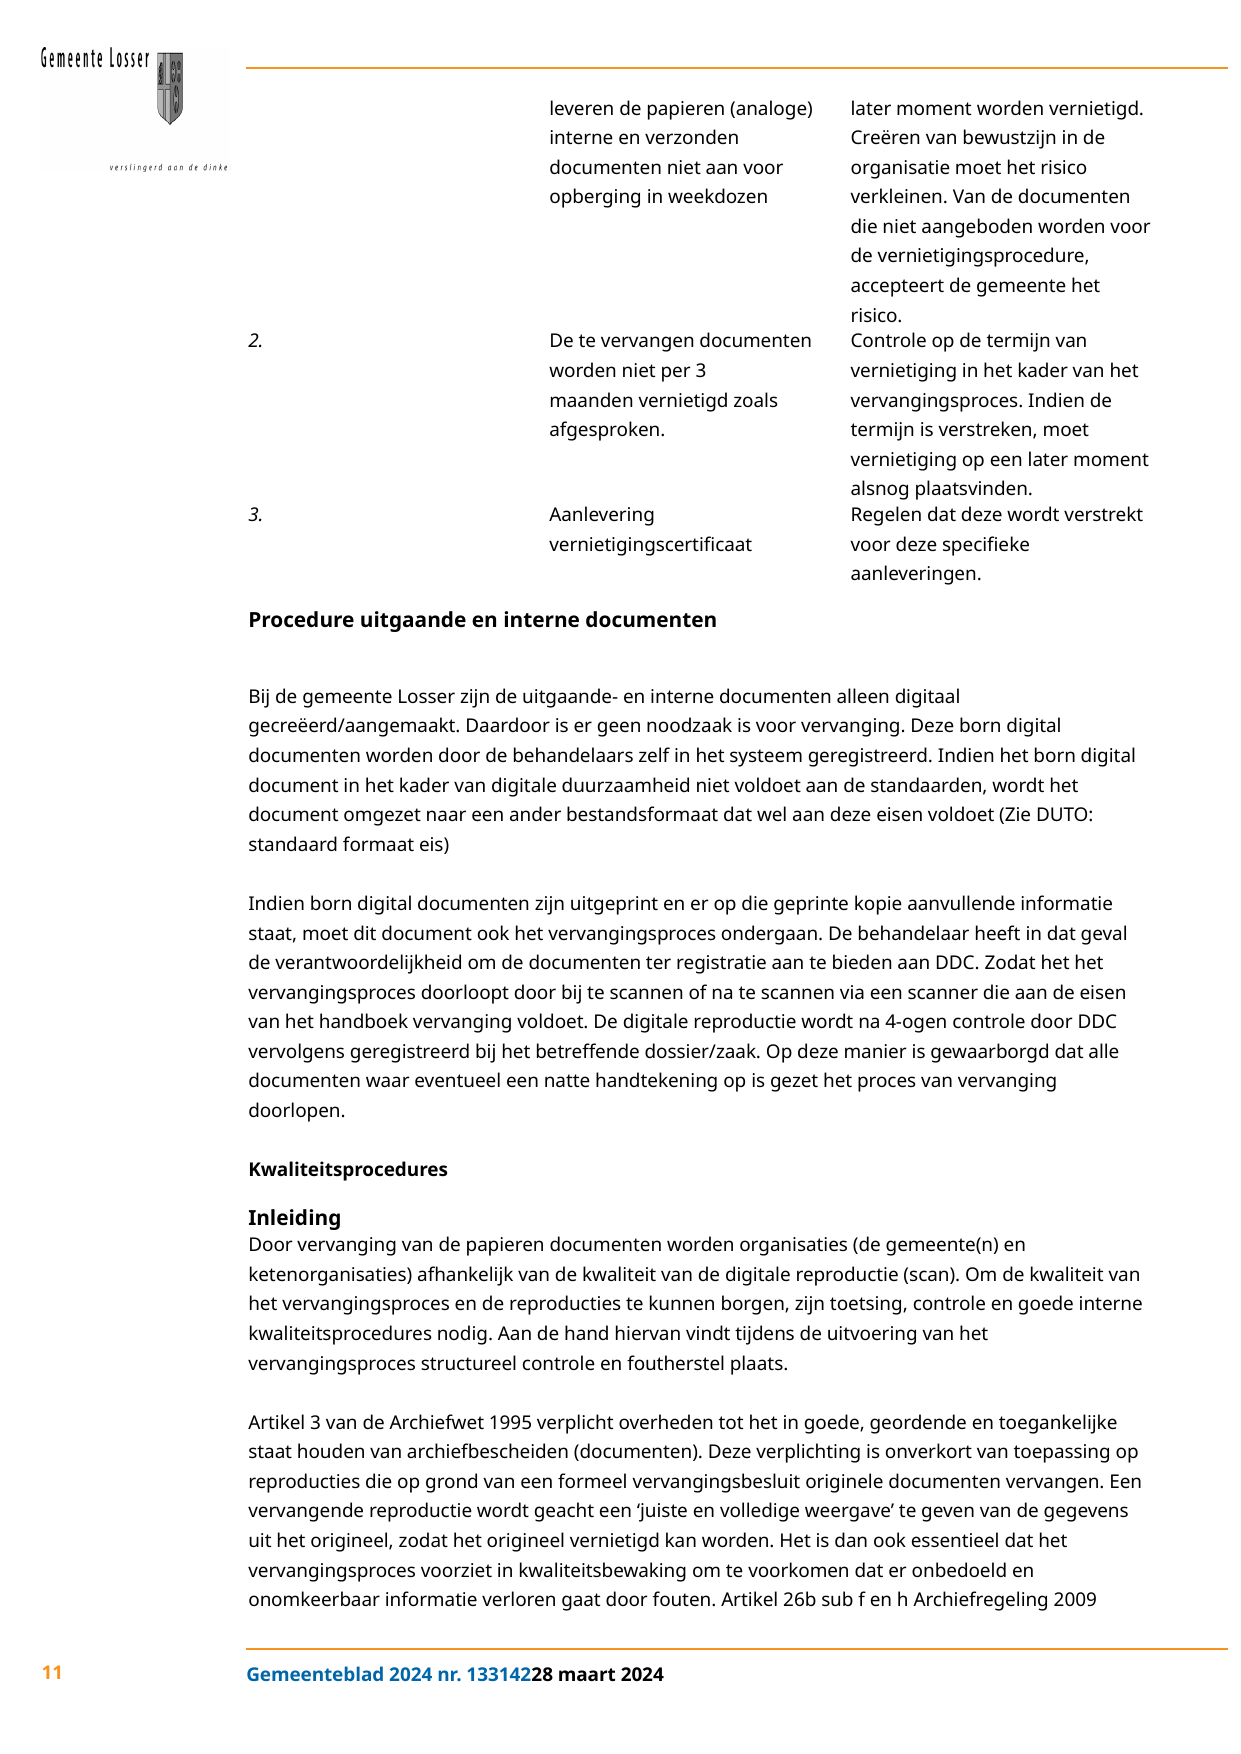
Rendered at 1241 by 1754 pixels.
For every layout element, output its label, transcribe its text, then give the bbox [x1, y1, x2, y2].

picture [41, 47, 231, 172]
table_cell 3. [248, 501, 549, 586]
text Inleiding [248, 1203, 1152, 1231]
table_cell 2. [248, 328, 549, 501]
table_cell Aanlevering vernietigingscertificaat [549, 501, 850, 586]
table_cell leveren de papieren (analoge) interne en verzonden documenten niet aan voor opberging in weekdozen [549, 95, 850, 328]
table_cell later moment worden vernietigd. Creëren van bewustzijn in de organisatie moet het risico verkleinen. Van de documenten die niet aangeboden worden voor de vernietigingsprocedure, accepteert de gemeente het risico. [850, 95, 1152, 328]
table_cell Controle op de termijn van vernietiging in het kader van het vervangingsproces. Indien de termijn is verstreken, moet vernietiging op een later moment alsnog plaatsvinden. [850, 328, 1152, 501]
text Procedure uitgaande en interne documenten [248, 605, 1152, 634]
text Bij de gemeente Losser zijn de uitgaande- en interne documenten alleen digitaal gecreëerd/aangemaakt. Daardoor is er geen noodzaak is voor vervanging. Deze born digital documenten worden door de behandelaars zelf in het systeem geregistreerd. Indien het born digital document in het kader van digitale duurzaamheid niet voldoet aan de standaarden, wordt het document omgezet naar een ander bestandsformaat dat wel aan deze eisen voldoet (Zie DUTO: standaard formaat eis) [248, 683, 1152, 857]
text Indien born digital documenten zijn uitgeprint en er op die geprinte kopie aanvullende informatie staat, moet dit document ook het vervangingsproces ondergaan. De behandelaar heeft in dat geval de verantwoordelijkheid om de documenten ter registratie aan te bieden aan DDC. Zodat het het vervangingsproces doorloopt door bij te scannen of na te scannen via een scanner die aan de eisen van het handboek vervanging voldoet. De digitale reproductie wordt na 4-ogen controle door DDC vervolgens geregistreerd bij het betreffende dossier/zaak. Op deze manier is gewaarborgd dat alle documenten waar eventueel een natte handtekening op is gezet het proces van vervanging doorlopen. [248, 890, 1152, 1123]
text Door vervanging van de papieren documenten worden organisaties (de gemeente(n) en ketenorganisaties) afhankelijk van de kwaliteit van de digitale reproductie (scan). Om de kwaliteit van het vervangingsproces en de reproducties te kunnen borgen, zijn toetsing, controle en goede interne kwaliteitsprocedures nodig. Aan de hand hiervan vindt tijdens de uitvoering van het vervangingsproces structureel controle en foutherstel plaats. [248, 1231, 1152, 1376]
text Artikel 3 van de Archiefwet 1995 verplicht overheden tot het in goede, geordende en toegankelijke staat houden van archiefbescheiden (documenten). Deze verplichting is onverkort van toepassing op reproducties die op grond van een formeel vervangingsbesluit originele documenten vervangen. Een vervangende reproductie wordt geacht een ‘juiste en volledige weergave’ te geven van de gegevens uit het origineel, zodat het origineel vernietigd kan worden. Het is dan ook essentieel dat het vervangingsproces voorziet in kwaliteitsbewaking om te voorkomen dat er onbedoeld en onomkeerbaar informatie verloren gaat door fouten. Artikel 26b sub f en h Archiefregeling 2009 [248, 1409, 1152, 1612]
text Kwaliteitsprocedures [248, 1156, 1152, 1182]
table_cell Regelen dat deze wordt verstrekt voor deze specifieke aanleveringen. [850, 501, 1152, 586]
table_cell De te vervangen documenten worden niet per 3 maanden vernietigd zoals afgesproken. [549, 328, 850, 501]
table_cell [248, 95, 549, 328]
